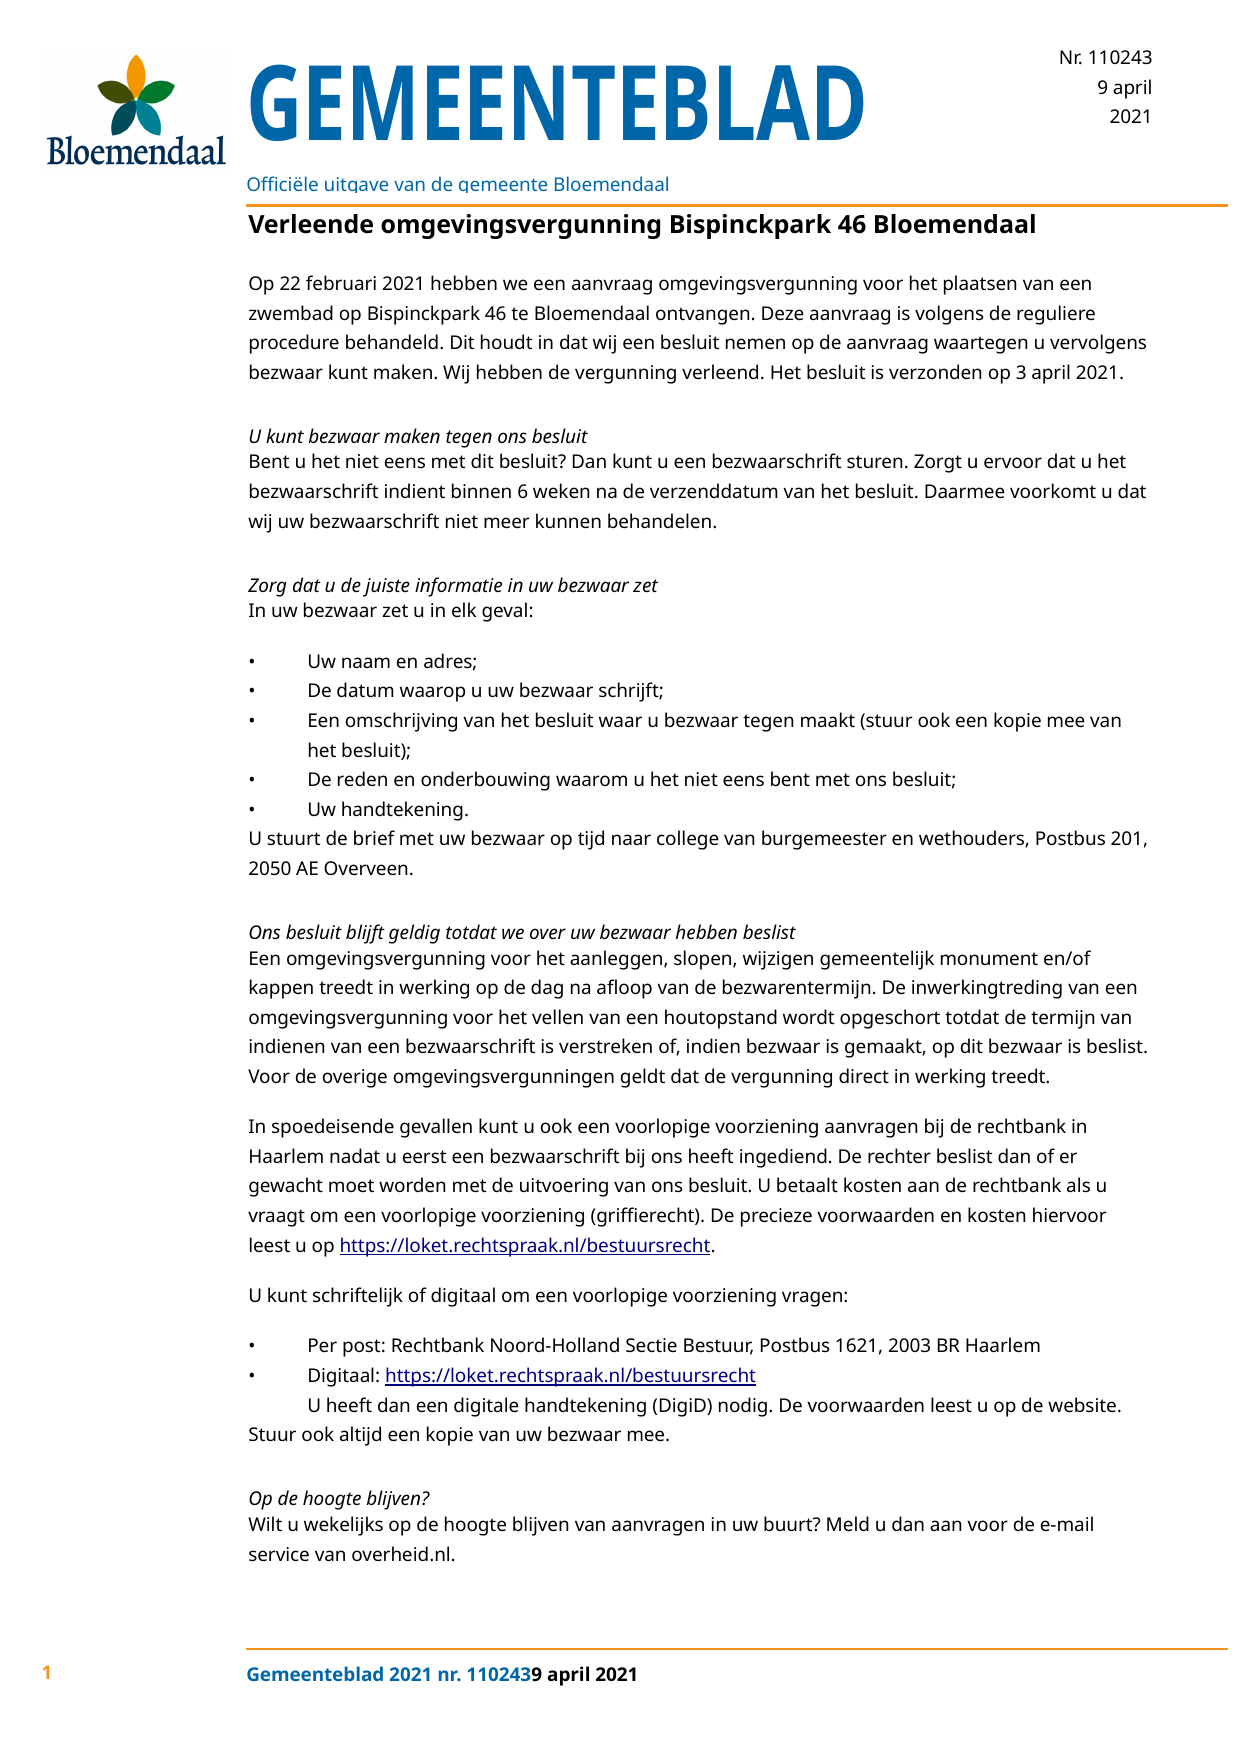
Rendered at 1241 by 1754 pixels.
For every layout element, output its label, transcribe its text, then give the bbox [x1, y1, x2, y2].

text In uw bezwaar zet u in elk geval: [248, 598, 1152, 623]
text Stuur ook altijd een kopie van uw bezwaar mee. [248, 1421, 1152, 1447]
text U kunt bezwaar maken tegen ons besluit [248, 423, 1152, 449]
text Een omgevingsvergunning voor het aanleggen, slopen, wijzigen gemeentelijk monument en/of kappen treedt in werking op de dag na afloop van de bezwarentermijn. De inwerkingtreding van een omgevingsvergunning voor het vellen van een houtopstand wordt opgeschort totdat de termijn van indienen van een bezwaarschrift is verstreken of, indien bezwaar is gemaakt, op dit bezwaar is beslist. Voor de overige omgevingsvergunningen geldt dat de vergunning direct in werking treedt. [248, 945, 1152, 1089]
list De datum waarop u uw bezwaar schrijft; [248, 678, 1152, 703]
list De reden en onderbouwing waarom u het niet eens bent met ons besluit; [248, 766, 1152, 792]
text Zorg dat u de juiste informatie in uw bezwaar zet [248, 572, 1152, 598]
list Digitaal: https://loket.rechtspraak.nl/bestuursrecht [248, 1362, 1152, 1388]
list Een omschrijving van het besluit waar u bezwaar tegen maakt (stuur ook een kopie mee van het besluit); [248, 707, 1152, 762]
list Uw handtekening. [248, 796, 1152, 822]
list U heeft dan een digitale handtekening (DigiD) nodig. De voorwaarden leest u op de website. [248, 1392, 1152, 1418]
text In spoedeisende gevallen kunt u ook een voorlopige voorziening aanvragen bij de rechtbank in Haarlem nadat u eerst een bezwaarschrift bij ons heeft ingediend. De rechter beslist dan of er gewacht moet worden met de uitvoering van ons besluit. U betaalt kosten aan de rechtbank als u vraagt om een voorlopige voorziening (griffierecht). De precieze voorwaarden en kosten hiervoor leest u op https://loket.rechtspraak.nl/bestuursrecht. [248, 1113, 1152, 1258]
text Bent u het niet eens met dit besluit? Dan kunt u een bezwaarschrift sturen. Zorgt u ervoor dat u het bezwaarschrift indient binnen 6 weken na de verzenddatum van het besluit. Daarmee voorkomt u dat wij uw bezwaarschrift niet meer kunnen behandelen. [248, 449, 1152, 534]
list Uw naam en adres; [248, 648, 1152, 674]
text U stuurt de brief met uw bezwaar op tijd naar college van burgemeester en wethouders, Postbus 201, 2050 AE Overveen. [248, 826, 1152, 881]
text Op de hoogte blijven? [248, 1485, 1152, 1511]
text Verleende omgevingsvergunning Bispinckpark 46 Bloemendaal [248, 207, 1152, 241]
text Wilt u wekelijks op de hoogte blijven van aanvragen in uw buurt? Meld u dan aan voor de e-mail service van overheid.nl. [248, 1511, 1152, 1566]
text Op 22 februari 2021 hebben we een aanvraag omgevingsvergunning voor het plaatsen van een zwembad op Bispinckpark 46 te Bloemendaal ontvangen. Deze aanvraag is volgens de reguliere procedure behandeld. Dit houdt in dat wij een besluit nemen op de aanvraag waartegen u vervolgens bezwaar kunt maken. Wij hebben de vergunning verleend. Het besluit is verzonden op 3 april 2021. [248, 270, 1152, 385]
list Per post: Rechtbank Noord-Holland Sectie Bestuur, Postbus 1621, 2003 BR Haarlem [248, 1333, 1152, 1358]
picture [41, 47, 231, 172]
text U kunt schriftelijk of digitaal om een voorlopige voorziening vragen: [248, 1282, 1152, 1308]
text Ons besluit blijft geldig totdat we over uw bezwaar hebben beslist [248, 919, 1152, 945]
